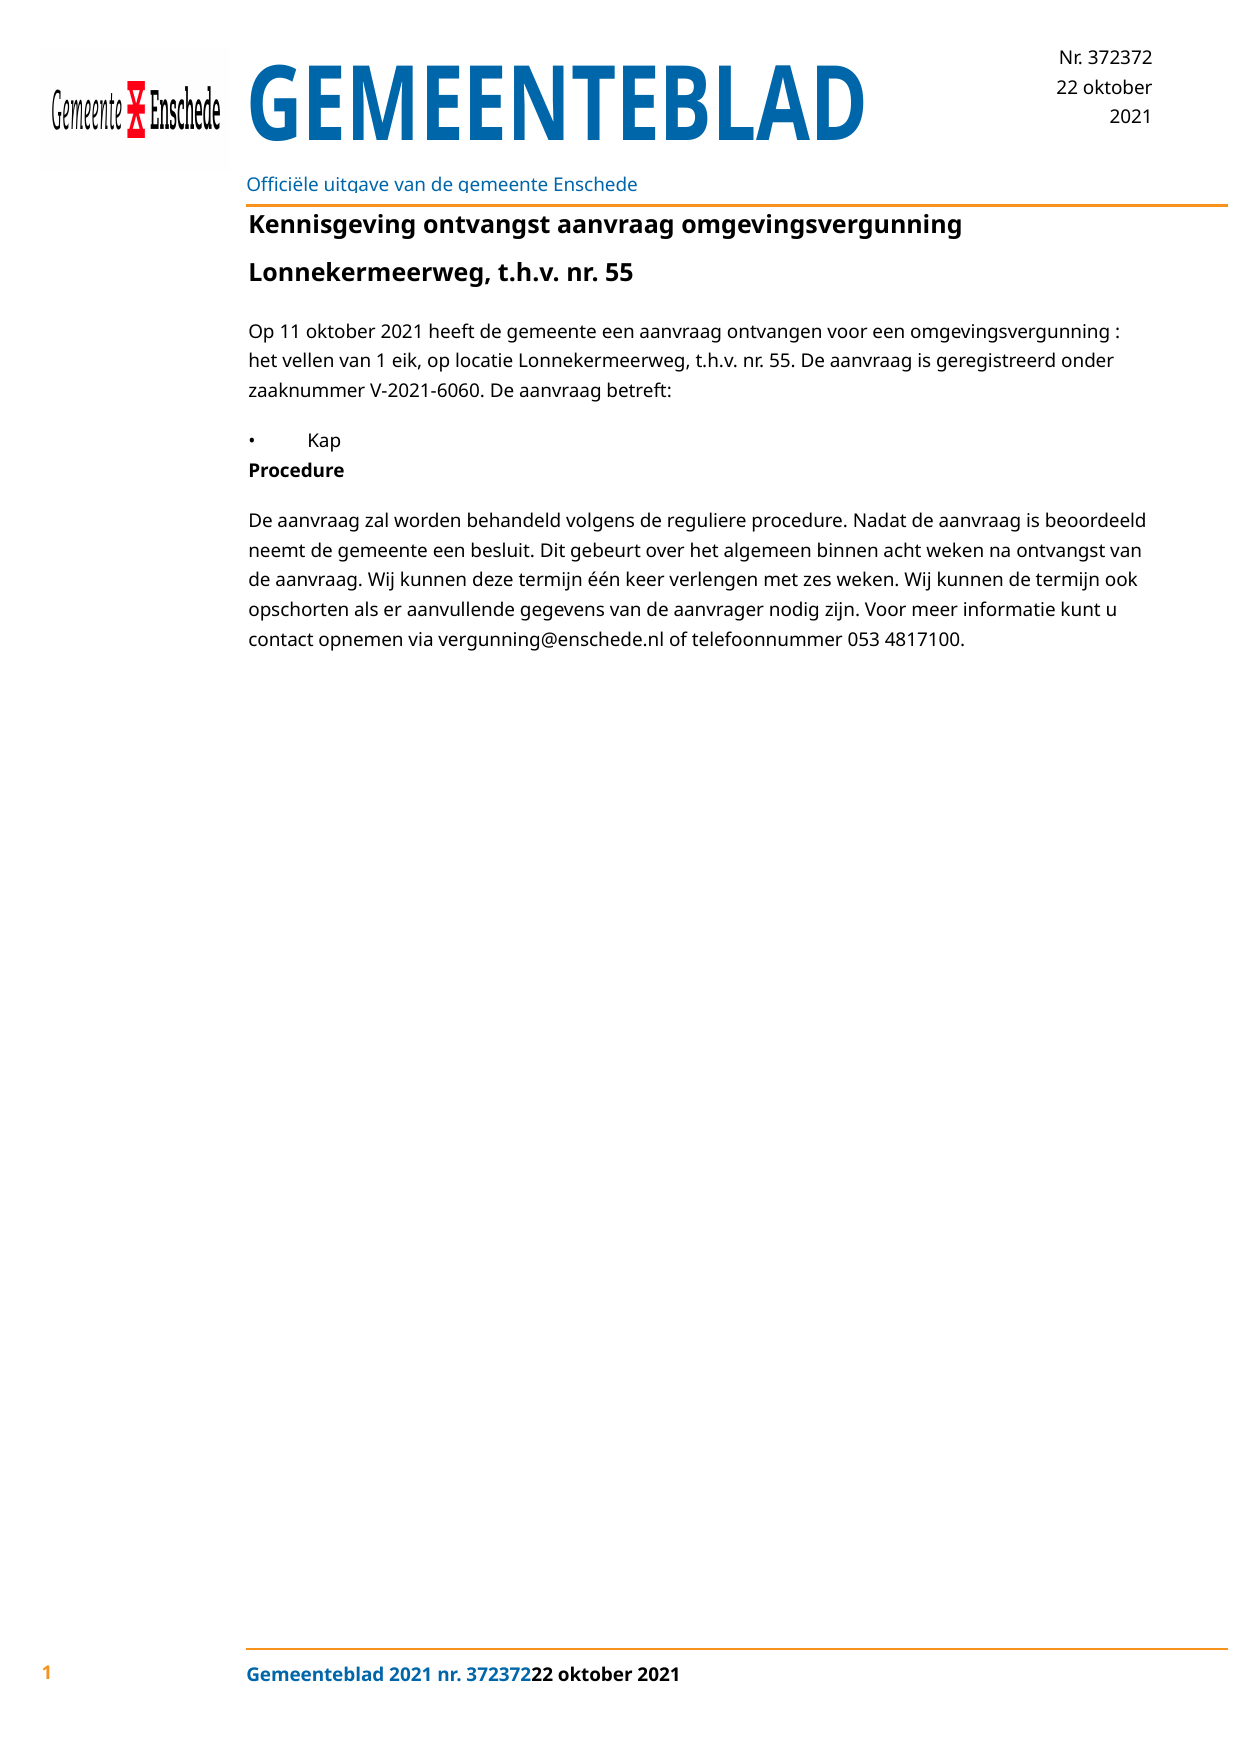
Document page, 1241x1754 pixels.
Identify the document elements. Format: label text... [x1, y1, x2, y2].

text De aanvraag zal worden behandeld volgens de reguliere procedure. Nadat de aanvraag is beoordeeld neemt de gemeente een besluit. Dit gebeurt over het algemeen binnen acht weken na ontvangst van de aanvraag. Wij kunnen deze termijn één keer verlengen met zes weken. Wij kunnen de termijn ook opschorten als er aanvullende gegevens van de aanvrager nodig zijn. Voor meer informatie kunt u contact opnemen via vergunning@enschede.nl of telefoonnummer 053 4817100. [248, 507, 1152, 652]
list Kap [248, 427, 1152, 453]
text Op 11 oktober 2021 heeft de gemeente een aanvraag ontvangen voor een omgevingsvergunning : het vellen van 1 eik, op locatie Lonnekermeerweg, t.h.v. nr. 55. De aanvraag is geregistreerd onder zaaknummer V-2021-6060. De aanvraag betreft: [248, 318, 1152, 403]
text Procedure [248, 457, 1152, 483]
picture [41, 47, 231, 172]
text Kennisgeving ontvangst aanvraag omgevingsvergunning Lonnekermeerweg, t.h.v. nr. 55 [248, 207, 1152, 288]
